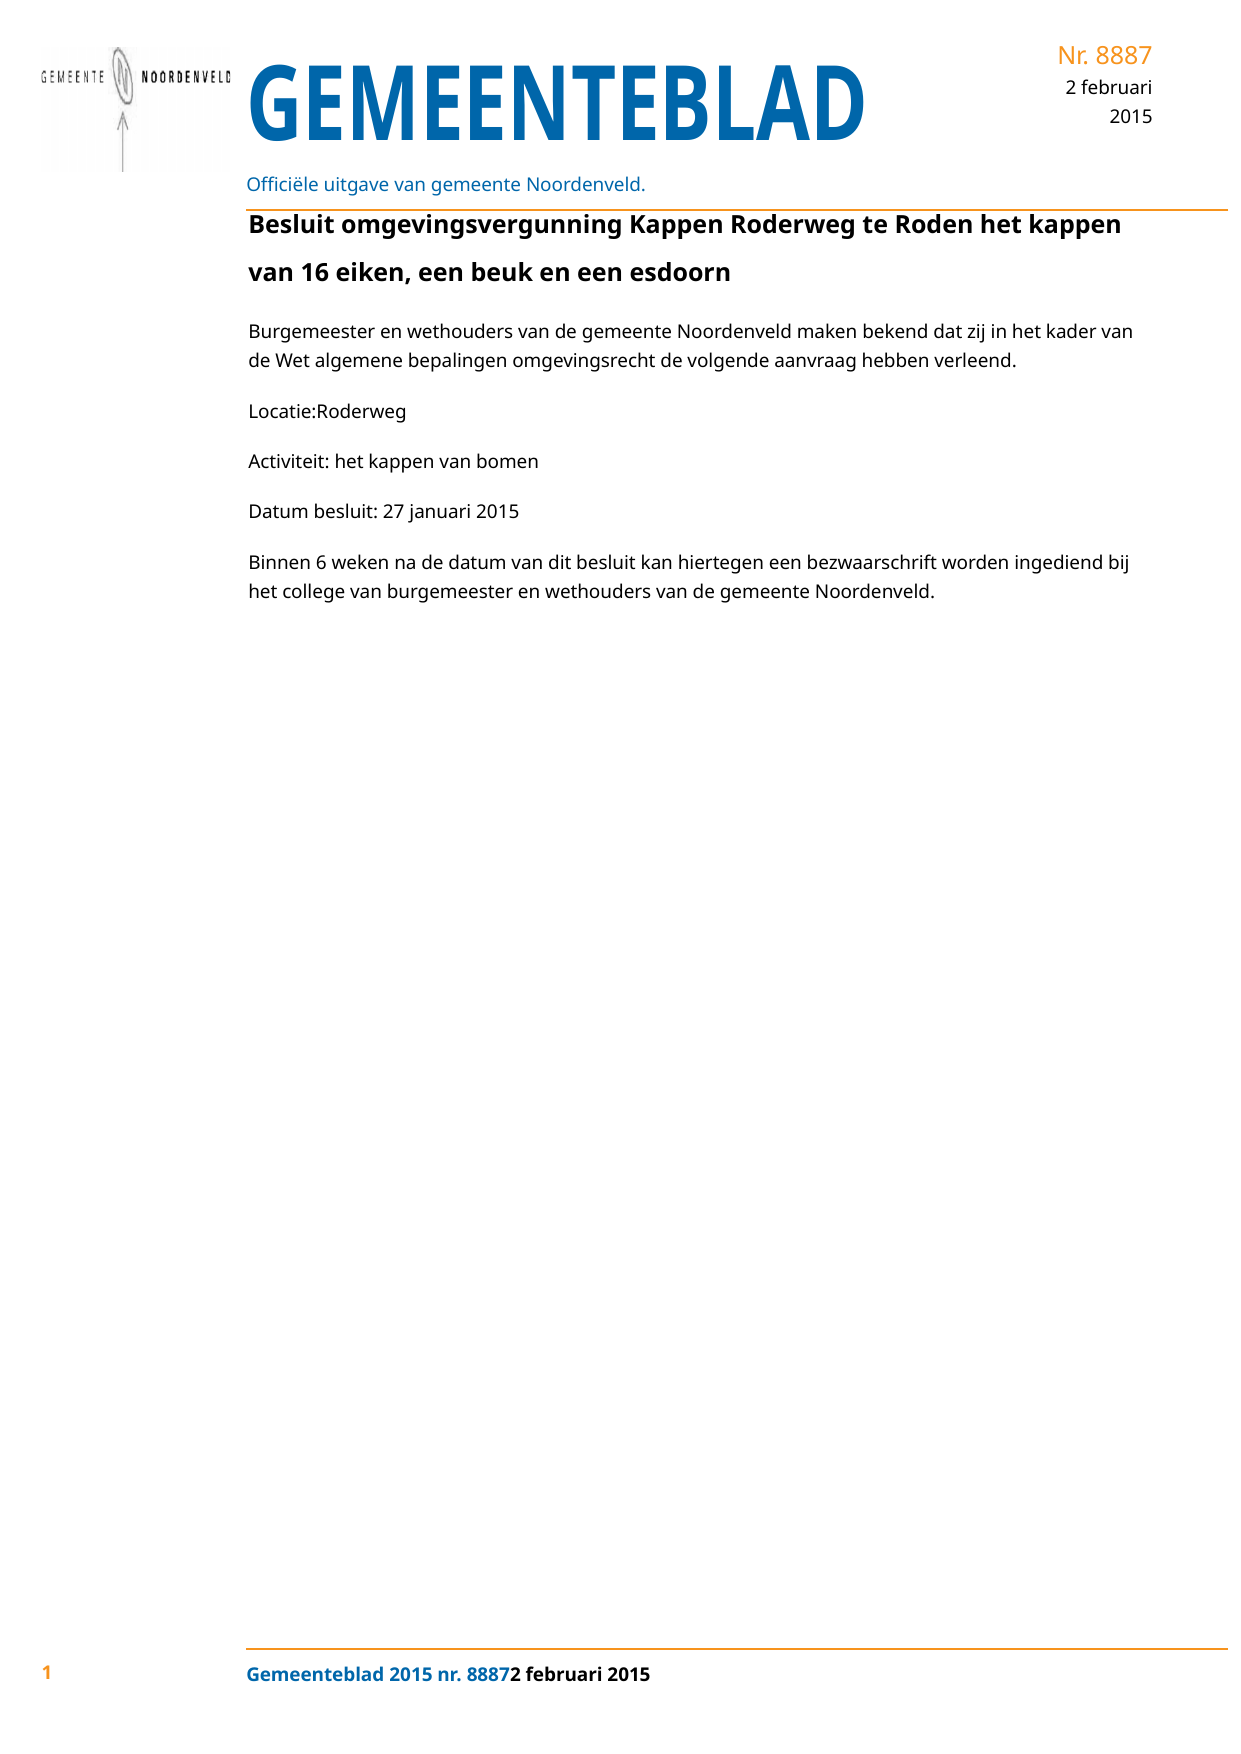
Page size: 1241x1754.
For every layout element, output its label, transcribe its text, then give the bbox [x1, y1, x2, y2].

text Besluit omgevingsvergunning Kappen Roderweg te Roden het kappen van 16 eiken, een beuk en een esdoorn [248, 211, 1152, 288]
text Datum besluit: 27 januari 2015 [248, 499, 1152, 524]
picture [41, 47, 231, 172]
text Locatie:Roderweg [248, 398, 1152, 424]
text Binnen 6 weken na de datum van dit besluit kan hiertegen een bezwaarschrift worden ingediend bij het college van burgemeester en wethouders van de gemeente Noordenveld. [248, 549, 1152, 604]
text Burgemeester en wethouders van de gemeente Noordenveld maken bekend dat zij in het kader van de Wet algemene bepalingen omgevingsrecht de volgende aanvraag hebben verleend. [248, 318, 1152, 373]
text Activiteit: het kappen van bomen [248, 448, 1152, 474]
